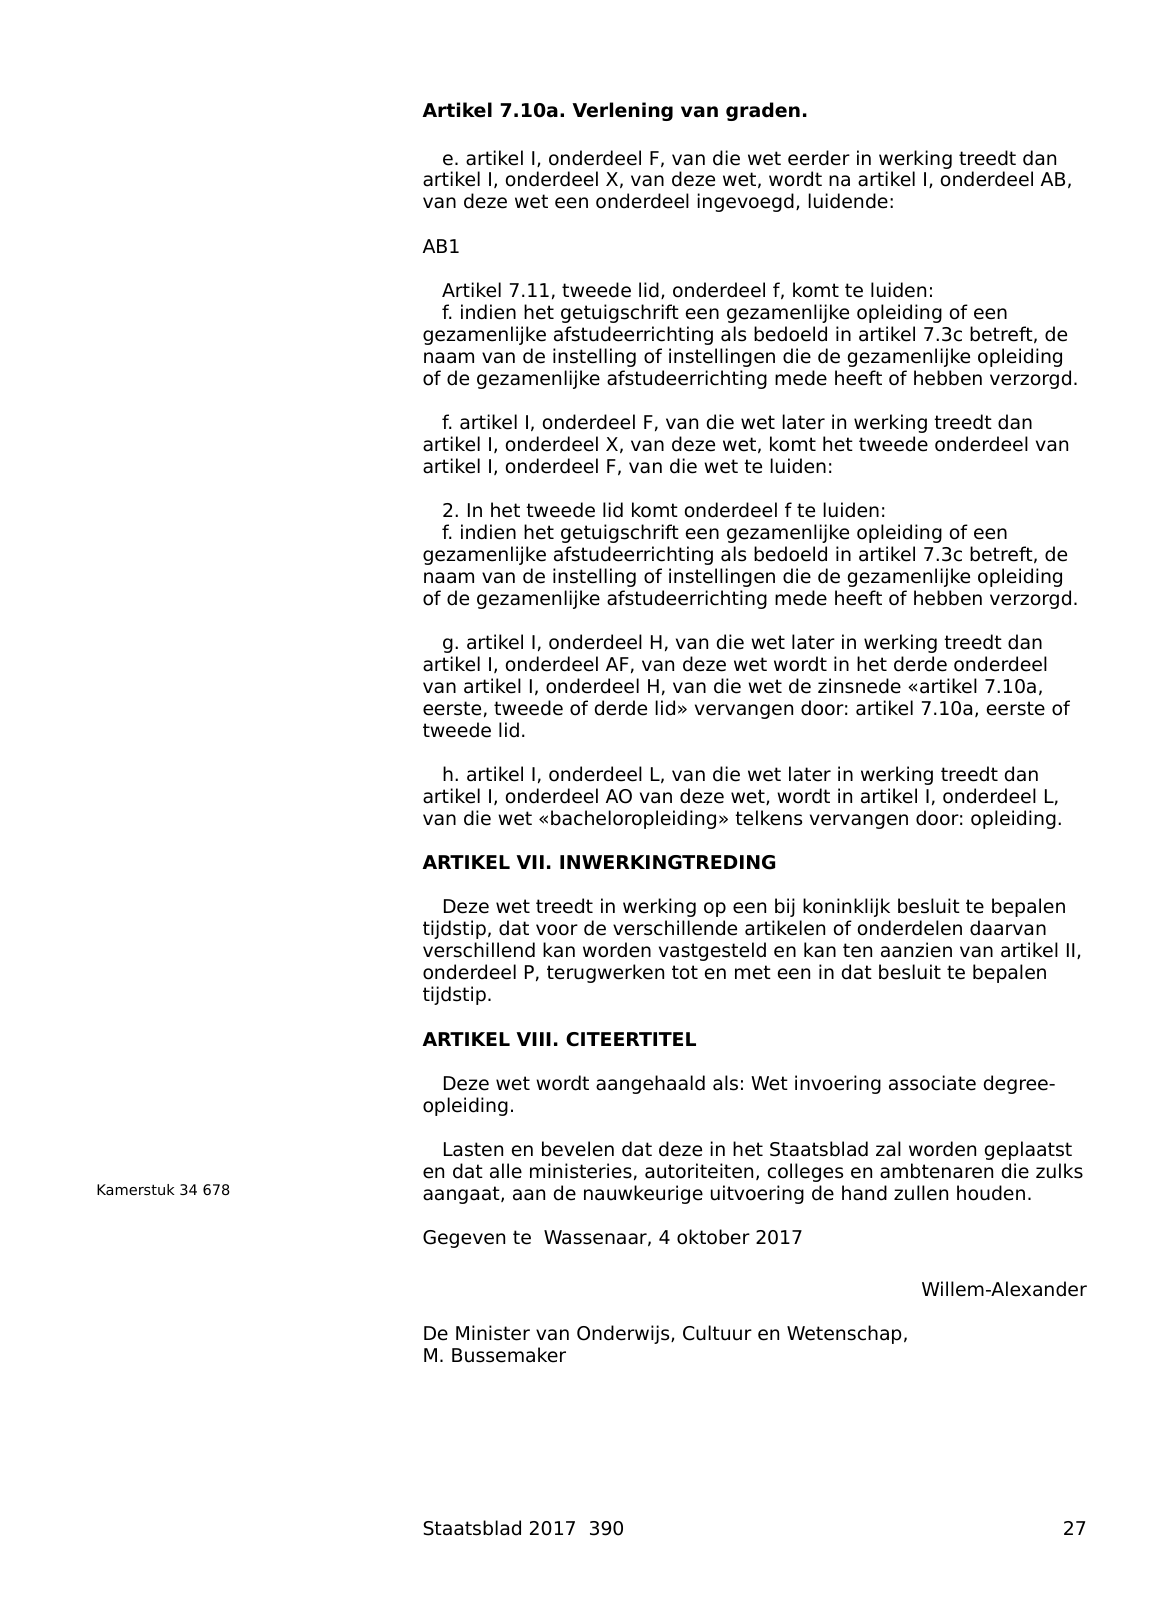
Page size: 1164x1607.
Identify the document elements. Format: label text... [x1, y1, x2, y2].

text Deze wet wordt aangehaald als: Wet invoering associate degree-opleiding. [422, 1073, 1087, 1117]
text f. indien het getuigschrift een gezamenlijke opleiding of een gezamenlijke afstudeerrichting als bedoeld in artikel 7.3c betreft, de naam van de instelling of instellingen die de gezamenlijke opleiding of de gezamenlijke afstudeerrichting mede heeft of hebben verzorgd. [422, 302, 1087, 389]
text e. artikel I, onderdeel F, van die wet eerder in werking treedt dan artikel I, onderdeel X, van deze wet, wordt na artikel I, onderdeel AB, van deze wet een onderdeel ingevoegd, luidende: [422, 147, 1087, 213]
text f. indien het getuigschrift een gezamenlijke opleiding of een gezamenlijke afstudeerrichting als bedoeld in artikel 7.3c betreft, de naam van de instelling of instellingen die de gezamenlijke opleiding of de gezamenlijke afstudeerrichting mede heeft of hebben verzorgd. [422, 522, 1087, 610]
subtitle ARTIKEL VII. INWERKINGTREDING [422, 852, 1087, 874]
text Lasten en bevelen dat deze in het Staatsblad zal worden geplaatst en dat alle ministeries, autoriteiten, colleges en ambtenaren die zulks aangaat, aan de nauwkeurige uitvoering de hand zullen houden. [422, 1139, 1087, 1205]
text AB1 [422, 236, 1087, 257]
text f. artikel I, onderdeel F, van die wet later in werking treedt dan artikel I, onderdeel X, van deze wet, komt het tweede onderdeel van artikel I, onderdeel F, van die wet te luiden: [422, 412, 1087, 478]
subtitle ARTIKEL VIII. CITEERTITEL [422, 1028, 1087, 1050]
text Artikel 7.11, tweede lid, onderdeel f, komt te luiden: [422, 280, 1087, 302]
text g. artikel I, onderdeel H, van die wet later in werking treedt dan artikel I, onderdeel AF, van deze wet wordt in het derde onderdeel van artikel I, onderdeel H, van die wet de zinsnede «artikel 7.10a, eerste, tweede of derde lid» vervangen door: artikel 7.10a, eerste of tweede lid. [422, 632, 1087, 742]
text 2. In het tweede lid komt onderdeel f te luiden: [422, 500, 1087, 522]
text Kamerstuk 34 678 [77, 1182, 396, 1199]
text De Minister van Onderwijs, Cultuur en Wetenschap, M. Bussemaker [422, 1323, 1087, 1367]
text h. artikel I, onderdeel L, van die wet later in werking treedt dan artikel I, onderdeel AO van deze wet, wordt in artikel I, onderdeel L, van die wet «bacheloropleiding» telkens vervangen door: opleiding. [422, 764, 1087, 830]
text Willem-Alexander [422, 1279, 1087, 1301]
subtitle Artikel 7.10a. Verlening van graden. [422, 100, 1087, 122]
text Gegeven te Wassenaar, 4 oktober 2017 [422, 1227, 1087, 1249]
text Deze wet treedt in werking op een bij koninklijk besluit te bepalen tijdstip, dat voor de verschillende artikelen of onderdelen daarvan verschillend kan worden vastgesteld en kan ten aanzien van artikel II, onderdeel P, terugwerken tot en met een in dat besluit te bepalen tijdstip. [422, 896, 1087, 1006]
